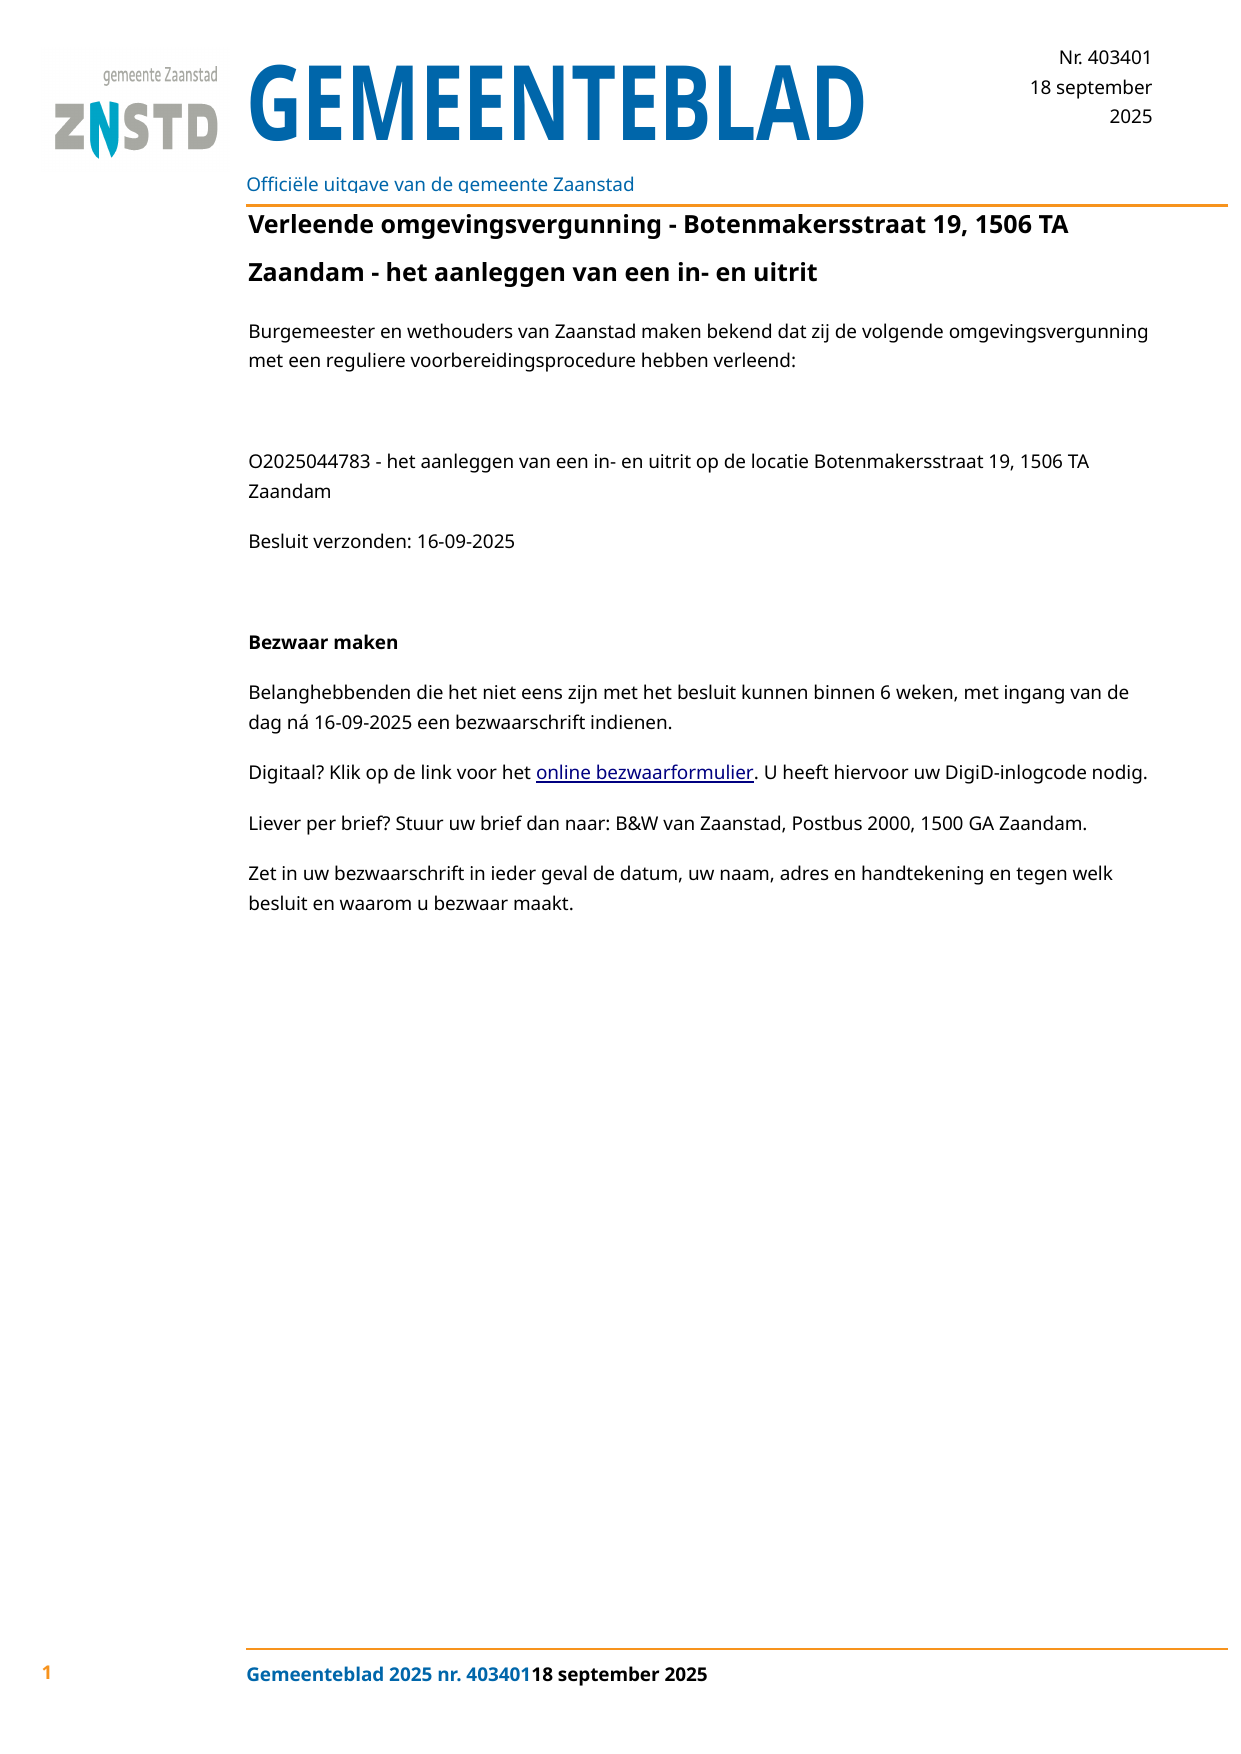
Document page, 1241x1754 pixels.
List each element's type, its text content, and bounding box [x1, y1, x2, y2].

text Belanghebbenden die het niet eens zijn met het besluit kunnen binnen 6 weken, met ingang van de dag ná 16-09-2025 een bezwaarschrift indienen. [248, 679, 1152, 735]
text Bezwaar maken [248, 629, 1152, 655]
text Verleende omgevingsvergunning - Botenmakersstraat 19, 1506 TA Zaandam - het aanleggen van een in- en uitrit [248, 207, 1152, 288]
text Burgemeester en wethouders van Zaanstad maken bekend dat zij de volgende omgevingsvergunning met een reguliere voorbereidingsprocedure hebben verleend: [248, 318, 1152, 373]
text Digitaal? Klik op de link voor het online bezwaarformulier. U heeft hiervoor uw DigiD-inlogcode nodig. [248, 759, 1152, 785]
text Liever per brief? Stuur uw brief dan naar: B&W van Zaanstad, Postbus 2000, 1500 GA Zaandam. [248, 810, 1152, 836]
text O2025044783 - het aanleggen van een in- en uitrit op de locatie Botenmakersstraat 19, 1506 TA Zaandam [248, 448, 1152, 504]
text Zet in uw bezwaarschrift in ieder geval de datum, uw naam, adres en handtekening en tegen welk besluit en waarom u bezwaar maakt. [248, 860, 1152, 916]
text Besluit verzonden: 16-09-2025 [248, 528, 1152, 554]
picture [41, 47, 231, 172]
